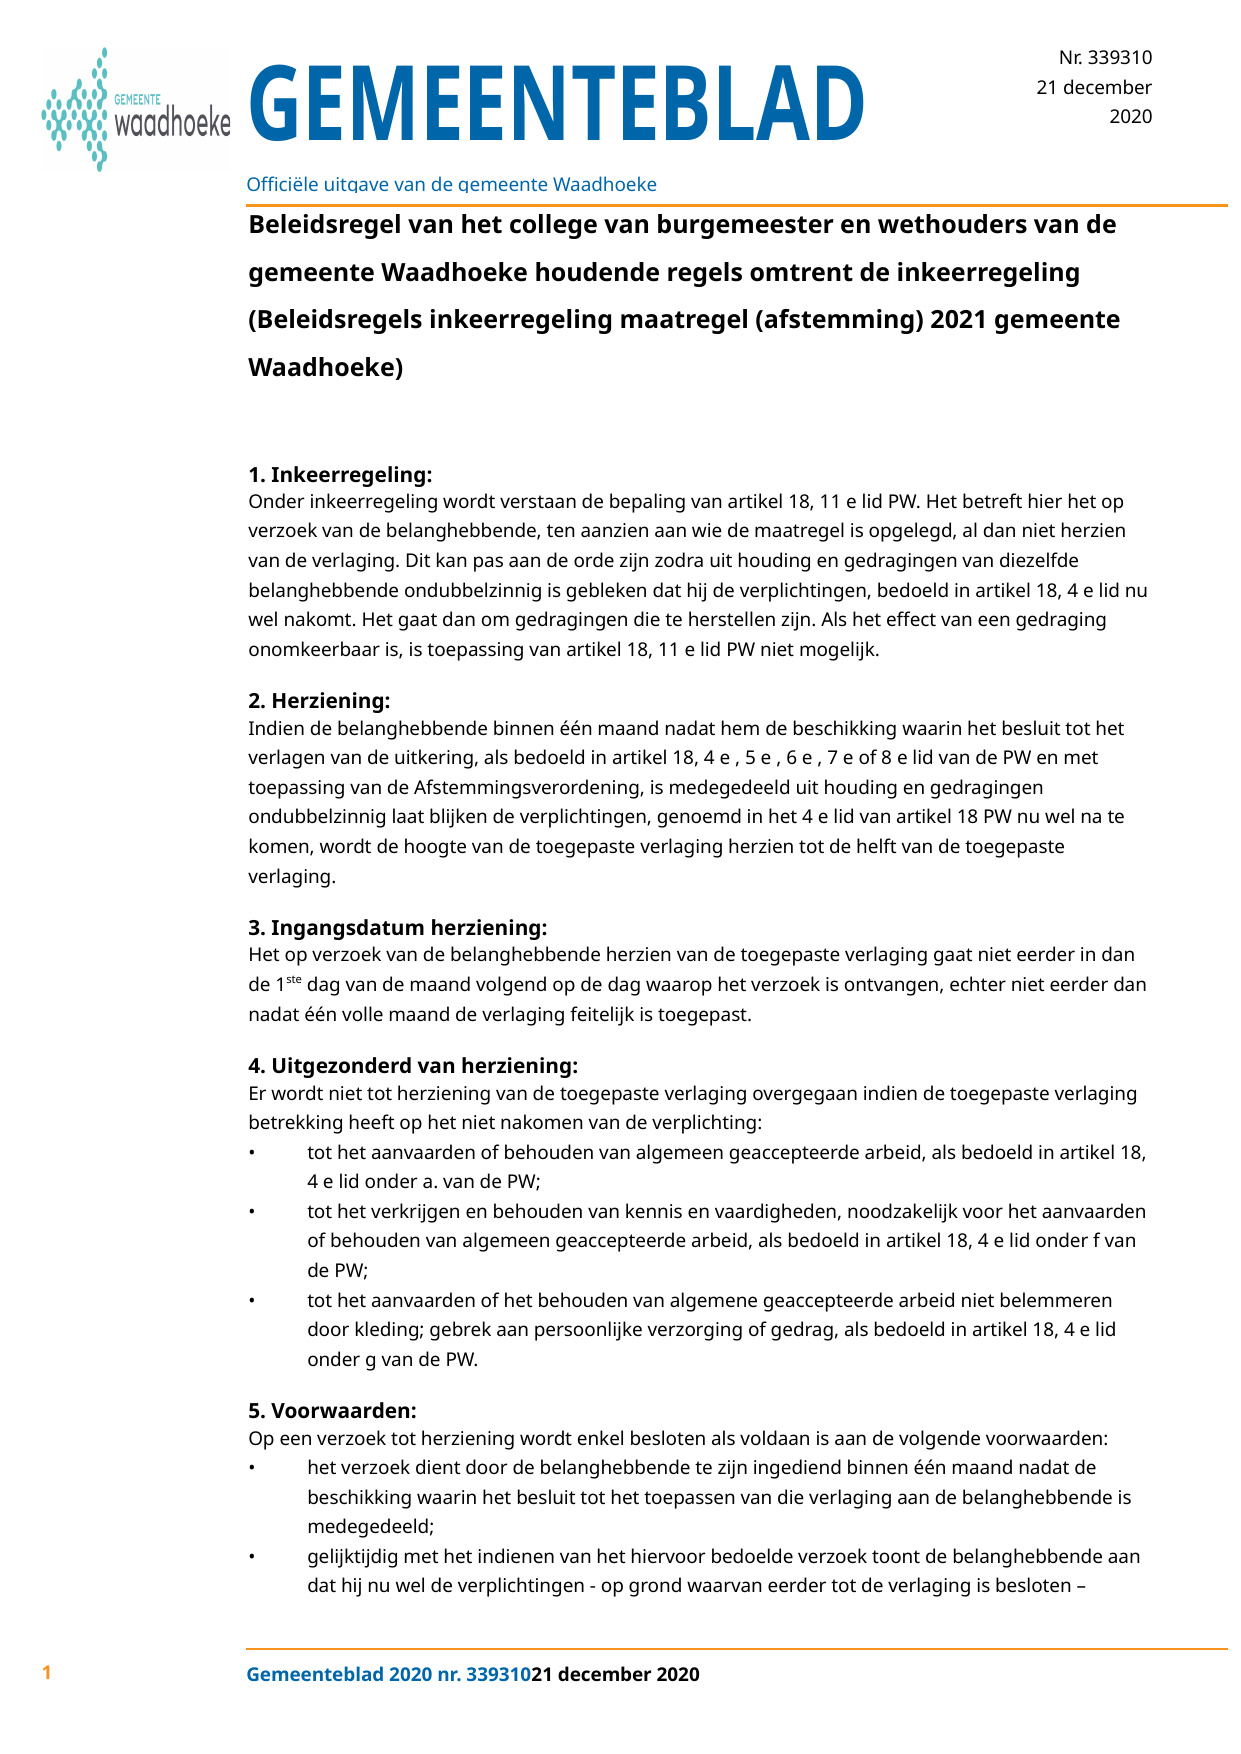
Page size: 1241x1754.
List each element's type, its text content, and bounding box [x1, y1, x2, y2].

text 4. Uitgezonderd van herziening: [248, 1051, 1152, 1080]
text Het op verzoek van de belanghebbende herzien van de toegepaste verlaging gaat niet eerder in dan de 1ste dag van de maand volgend op de dag waarop het verzoek is ontvangen, echter niet eerder dan nadat één volle maand de verlaging feitelijk is toegepast. [248, 942, 1152, 1027]
text 2. Herziening: [248, 686, 1152, 715]
text Beleidsregel van het college van burgemeester en wethouders van de gemeente Waadhoeke houdende regels omtrent de inkeerregeling (Beleidsregels inkeerregeling maatregel (afstemming) 2021 gemeente Waadhoeke) [248, 207, 1152, 384]
text Onder inkeerregeling wordt verstaan de bepaling van artikel 18, 11 e lid PW. Het betreft hier het op verzoek van de belanghebbende, ten aanzien aan wie de maatregel is opgelegd, al dan niet herzien van de verlaging. Dit kan pas aan de orde zijn zodra uit houding en gedragingen van diezelfde belanghebbende ondubbelzinnig is gebleken dat hij de verplichtingen, bedoeld in artikel 18, 4 e lid nu wel nakomt. Het gaat dan om gedragingen die te herstellen zijn. Als het effect van een gedraging onomkeerbaar is, is toepassing van artikel 18, 11 e lid PW niet mogelijk. [248, 488, 1152, 662]
text 5. Voorwaarden: [248, 1396, 1152, 1425]
list gelijktijdig met het indienen van het hiervoor bedoelde verzoek toont de belanghebbende aan dat hij nu wel de verplichtingen - op grond waarvan eerder tot de verlaging is besloten – [248, 1543, 1152, 1598]
list tot het verkrijgen en behouden van kennis en vaardigheden, noodzakelijk voor het aanvaarden of behouden van algemeen geaccepteerde arbeid, als bedoeld in artikel 18, 4 e lid onder f van de PW; [248, 1198, 1152, 1283]
text 3. Ingangsdatum herziening: [248, 913, 1152, 942]
text Indien de belanghebbende binnen één maand nadat hem de beschikking waarin het besluit tot het verlagen van de uitkering, als bedoeld in artikel 18, 4 e , 5 e , 6 e , 7 e of 8 e lid van de PW en met toepassing van de Afstemmingsverordening, is medegedeeld uit houding en gedragingen ondubbelzinnig laat blijken de verplichtingen, genoemd in het 4 e lid van artikel 18 PW nu wel na te komen, wordt de hoogte van de toegepaste verlaging herzien tot de helft van de toegepaste verlaging. [248, 715, 1152, 888]
picture [41, 47, 231, 172]
text Er wordt niet tot herziening van de toegepaste verlaging overgegaan indien de toegepaste verlaging betrekking heeft op het niet nakomen van de verplichting: [248, 1080, 1152, 1135]
list het verzoek dient door de belanghebbende te zijn ingediend binnen één maand nadat de beschikking waarin het besluit tot het toepassen van die verlaging aan de belanghebbende is medegedeeld; [248, 1454, 1152, 1539]
list tot het aanvaarden of het behouden van algemene geaccepteerde arbeid niet belemmeren door kleding; gebrek aan persoonlijke verzorging of gedrag, als bedoeld in artikel 18, 4 e lid onder g van de PW. [248, 1287, 1152, 1372]
text 1. Inkeerregeling: [248, 460, 1152, 488]
list tot het aanvaarden of behouden van algemeen geaccepteerde arbeid, als bedoeld in artikel 18, 4 e lid onder a. van de PW; [248, 1139, 1152, 1194]
text Op een verzoek tot herziening wordt enkel besloten als voldaan is aan de volgende voorwaarden: [248, 1425, 1152, 1451]
